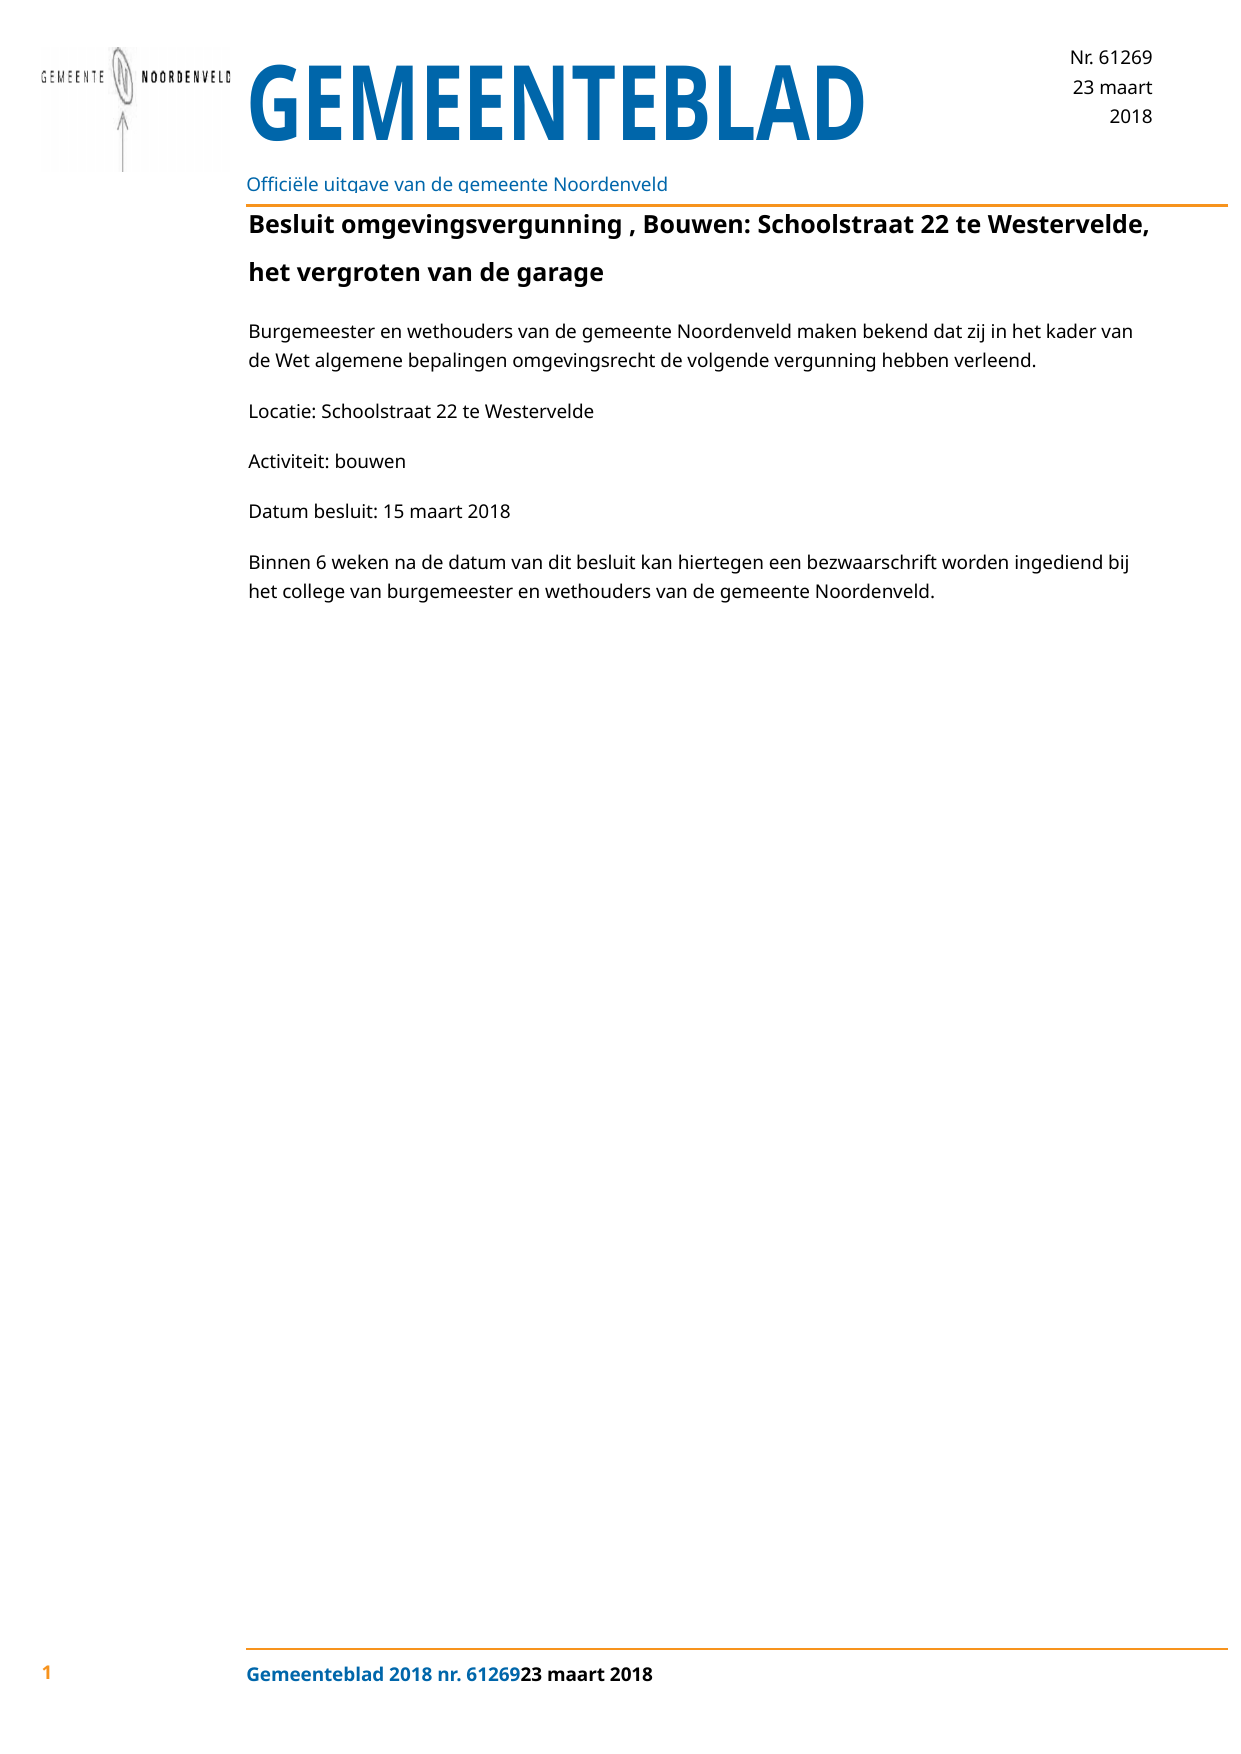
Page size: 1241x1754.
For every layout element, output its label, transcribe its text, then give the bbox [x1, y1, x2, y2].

text Datum besluit: 15 maart 2018 [248, 499, 1152, 524]
text Besluit omgevingsvergunning , Bouwen: Schoolstraat 22 te Westervelde, het vergroten van de garage [248, 207, 1152, 288]
text Activiteit: bouwen [248, 448, 1152, 474]
text Binnen 6 weken na de datum van dit besluit kan hiertegen een bezwaarschrift worden ingediend bij het college van burgemeester en wethouders van de gemeente Noordenveld. [248, 549, 1152, 604]
text Burgemeester en wethouders van de gemeente Noordenveld maken bekend dat zij in het kader van de Wet algemene bepalingen omgevingsrecht de volgende vergunning hebben verleend. [248, 318, 1152, 373]
picture [41, 47, 231, 172]
text Locatie: Schoolstraat 22 te Westervelde [248, 398, 1152, 424]
